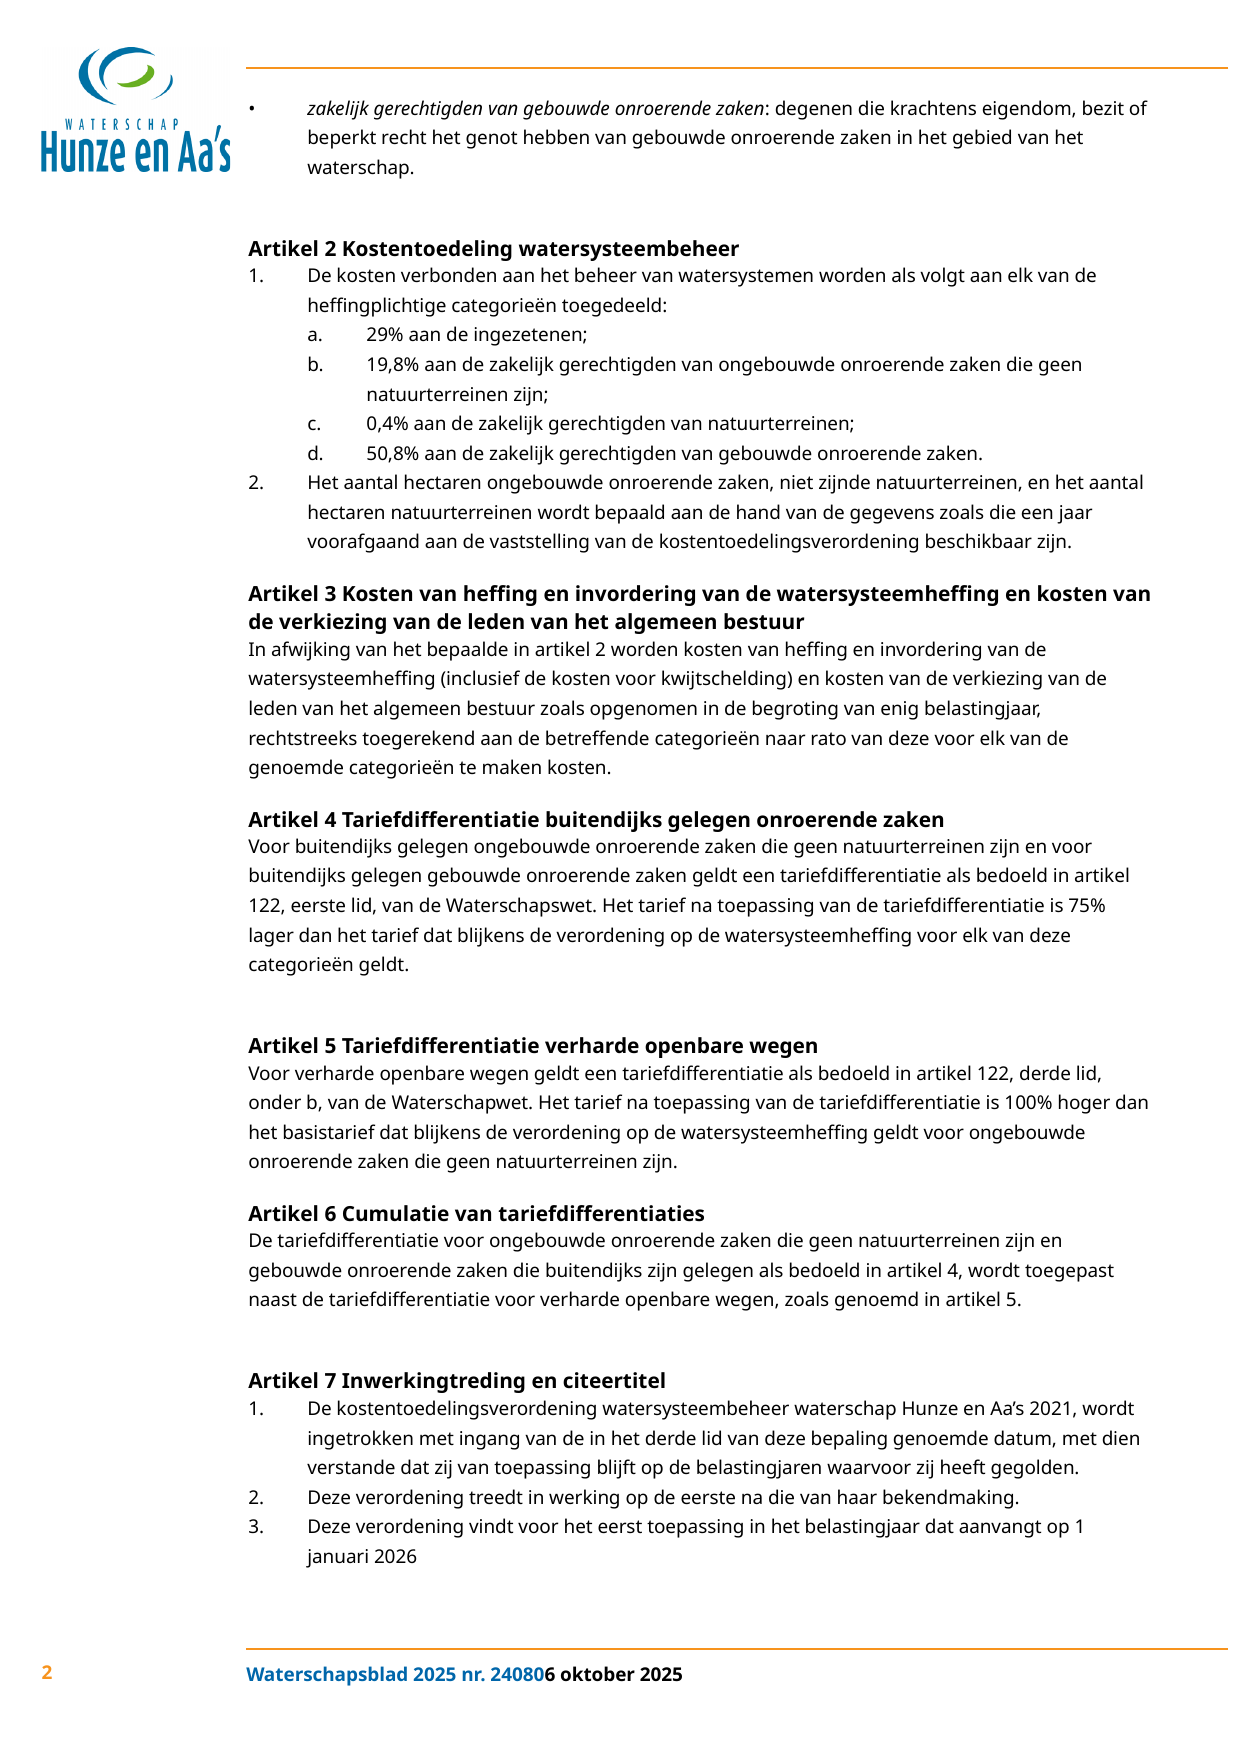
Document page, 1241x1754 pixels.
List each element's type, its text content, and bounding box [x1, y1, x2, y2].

text Voor buitendijks gelegen ongebouwde onroerende zaken die geen natuurterreinen zijn en voor buitendijks gelegen gebouwde onroerende zaken geldt een tariefdifferentiatie als bedoeld in artikel 122, eerste lid, van de Waterschapswet. Het tarief na toepassing van de tariefdifferentiatie is 75% lager dan het tarief dat blijkens de verordening op de watersysteemheffing voor elk van deze categorieën geldt. [248, 833, 1152, 977]
text Artikel 6 Cumulatie van tariefdifferentiaties [248, 1199, 1152, 1227]
picture [226, 145, 231, 156]
list 29% aan de ingezetenen; [307, 322, 1152, 347]
text In afwijking van het bepaalde in artikel 2 worden kosten van heffing en invordering van de watersysteemheffing (inclusief de kosten voor kwijtschelding) en kosten van de verkiezing van de leden van het algemeen bestuur zoals opgenomen in de begroting van enig belastingjaar, rechtstreeks toegerekend aan de betreffende categorieën naar rato van deze voor elk van de genoemde categorieën te maken kosten. [248, 636, 1152, 780]
list Deze verordening treedt in werking op de eerste na die van haar bekendmaking. [248, 1484, 1152, 1509]
text De tariefdifferentiatie voor ongebouwde onroerende zaken die geen natuurterreinen zijn en gebouwde onroerende zaken die buitendijks zijn gelegen als bedoeld in artikel 4, wordt toegepast naast de tariefdifferentiatie voor verharde openbare wegen, zoals genoemd in artikel 5. [248, 1227, 1152, 1312]
picture [183, 163, 191, 172]
list zakelijk gerechtigden van gebouwde onroerende zaken: degenen die krachtens eigendom, bezit of beperkt recht het genot hebben van gebouwde onroerende zaken in het gebied van het waterschap. [248, 95, 1152, 180]
text Artikel 4 Tariefdifferentiatie buitendijks gelegen onroerende zaken [248, 805, 1152, 833]
text Artikel 3 Kosten van heffing en invordering van de watersysteemheffing en kosten van de verkiezing van de leden van het algemeen bestuur [248, 579, 1152, 636]
list 50,8% aan de zakelijk gerechtigden van gebouwde onroerende zaken. [307, 440, 1152, 466]
text Artikel 2 Kostentoedeling watersysteembeheer [248, 234, 1152, 262]
picture [41, 47, 231, 172]
picture [47, 154, 51, 172]
list Het aantal hectaren ongebouwde onroerende zaken, niet zijnde natuurterreinen, en het aantal hectaren natuurterreinen wordt bepaald aan de hand van de gegevens zoals die een jaar voorafgaand aan de vaststelling van de kostentoedelingsverordening beschikbaar zijn. [248, 469, 1152, 554]
list Deze verordening vindt voor het eerst toepassing in het belastingjaar dat aanvangt op 1 januari 2026 [248, 1513, 1152, 1569]
text Voor verharde openbare wegen geldt een tariefdifferentiatie als bedoeld in artikel 122, derde lid, onder b, van de Waterschapwet. Het tarief na toepassing van de tariefdifferentiatie is 100% hoger dan het basistarief dat blijkens de verordening op de watersysteemheffing geldt voor ongebouwde onroerende zaken die geen natuurterreinen zijn. [248, 1060, 1152, 1174]
list De kosten verbonden aan het beheer van watersystemen worden als volgt aan elk van de heffingplichtige categorieën toegedeeld: [248, 262, 1152, 318]
text Artikel 5 Tariefdifferentiatie verharde openbare wegen [248, 1031, 1152, 1060]
list De kostentoedelingsverordening watersysteembeheer waterschap Hunze en Aa’s 2021, wordt ingetrokken met ingang van de in het derde lid van deze bepaling genoemde datum, met dien verstande dat zij van toepassing blijft op de belastingjaren waarvoor zij heeft gegolden. [248, 1395, 1152, 1480]
text Artikel 7 Inwerkingtreding en citeertitel [248, 1367, 1152, 1395]
list 19,8% aan de zakelijk gerechtigden van ongebouwde onroerende zaken die geen natuurterreinen zijn; [307, 351, 1152, 406]
list 0,4% aan de zakelijk gerechtigden van natuurterreinen; [307, 410, 1152, 436]
